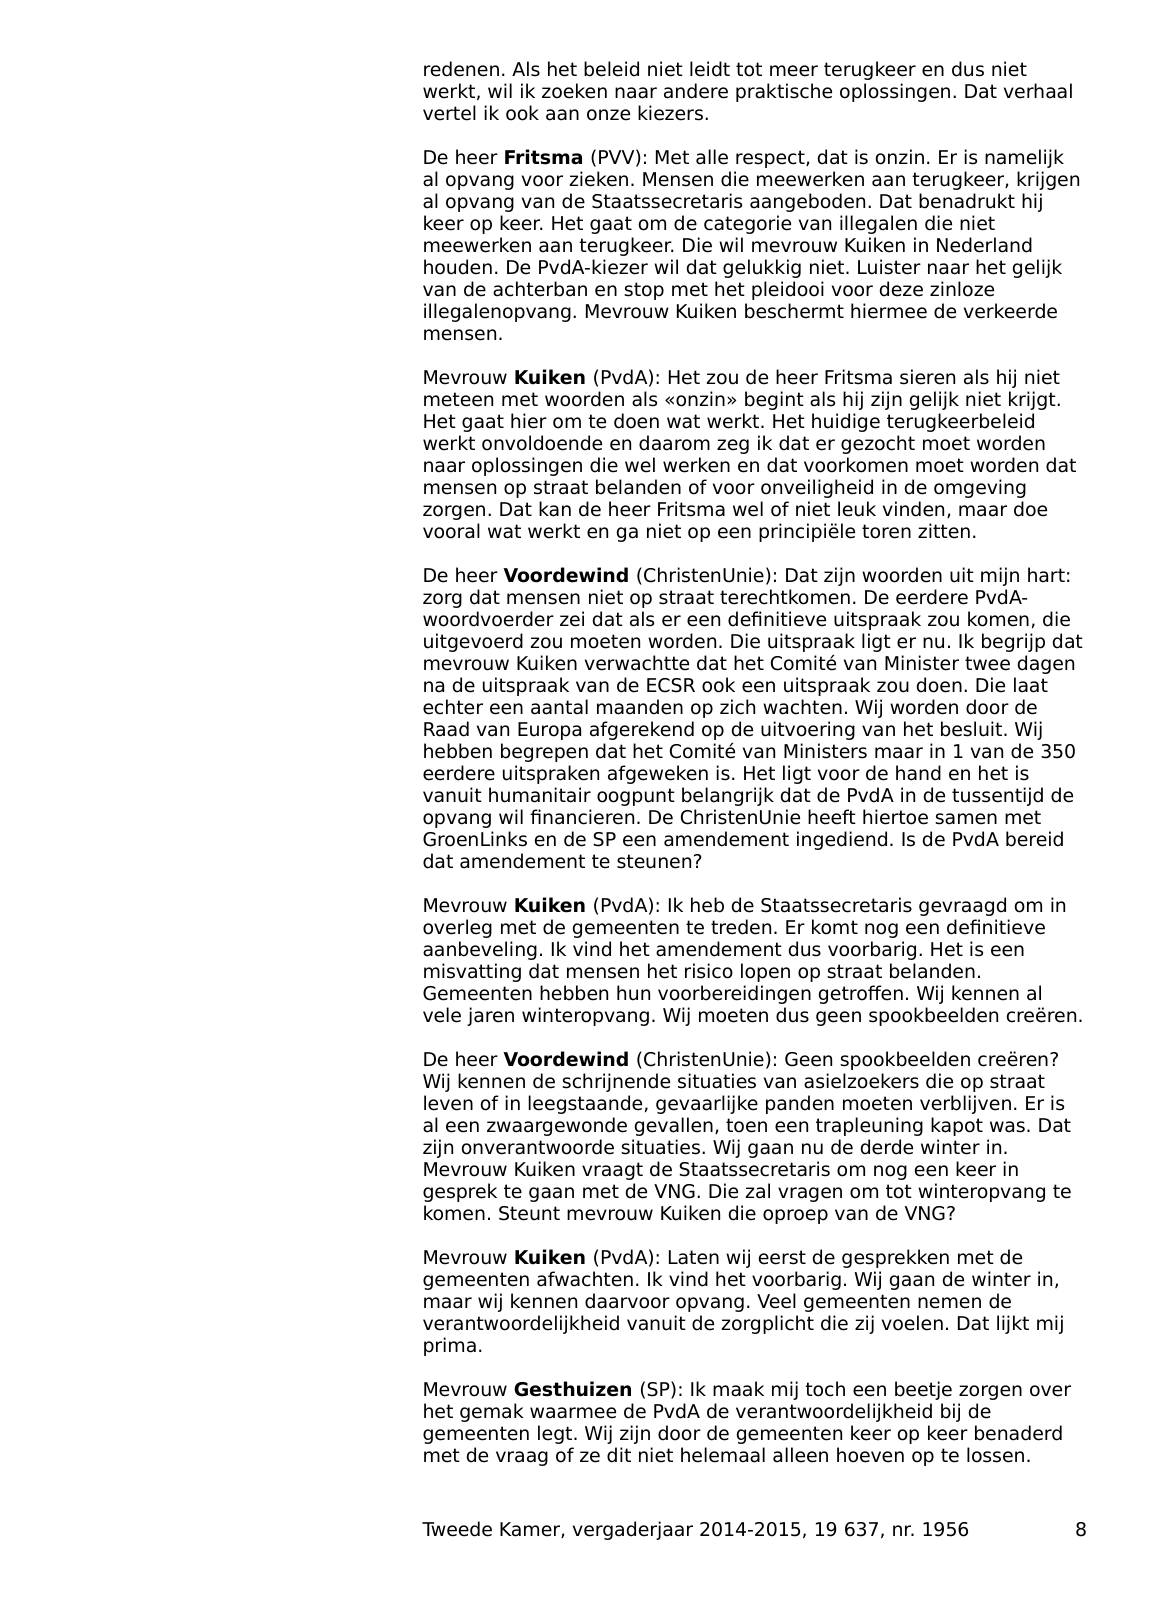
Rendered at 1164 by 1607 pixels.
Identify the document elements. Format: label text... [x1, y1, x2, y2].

text De heer Fritsma (PVV): Met alle respect, dat is onzin. Er is namelijk al opvang voor zieken. Mensen die meewerken aan terugkeer, krijgen al opvang van de Staatssecretaris aangeboden. Dat benadrukt hij keer op keer. Het gaat om de categorie van illegalen die niet meewerken aan terugkeer. Die wil mevrouw Kuiken in Nederland houden. De PvdA-kiezer wil dat gelukkig niet. Luister naar het gelijk van de achterban en stop met het pleidooi voor deze zinloze illegalenopvang. Mevrouw Kuiken beschermt hiermee de verkeerde mensen. [422, 147, 1087, 345]
text De heer Voordewind (ChristenUnie): Geen spookbeelden creëren? Wij kennen de schrijnende situaties van asielzoekers die op straat leven of in leegstaande, gevaarlijke panden moeten verblijven. Er is al een zwaargewonde gevallen, toen een trapleuning kapot was. Dat zijn onverantwoorde situaties. Wij gaan nu de derde winter in. Mevrouw Kuiken vraagt de Staatssecretaris om nog een keer in gesprek te gaan met de VNG. Die zal vragen om tot winteropvang te komen. Steunt mevrouw Kuiken die oproep van de VNG? [422, 1049, 1087, 1225]
text Mevrouw Kuiken (PvdA): Ik heb de Staatssecretaris gevraagd om in overleg met de gemeenten te treden. Er komt nog een definitieve aanbeveling. Ik vind het amendement dus voorbarig. Het is een misvatting dat mensen het risico lopen op straat belanden. Gemeenten hebben hun voorbereidingen getroffen. Wij kennen al vele jaren winteropvang. Wij moeten dus geen spookbeelden creëren. [422, 895, 1087, 1027]
text Mevrouw Kuiken (PvdA): Laten wij eerst de gesprekken met de gemeenten afwachten. Ik vind het voorbarig. Wij gaan de winter in, maar wij kennen daarvoor opvang. Veel gemeenten nemen de verantwoordelijkheid vanuit de zorgplicht die zij voelen. Dat lijkt mij prima. [422, 1247, 1087, 1357]
text Mevrouw Kuiken (PvdA): Het zou de heer Fritsma sieren als hij niet meteen met woorden als «onzin» begint als hij zijn gelijk niet krijgt. Het gaat hier om te doen wat werkt. Het huidige terugkeerbeleid werkt onvoldoende en daarom zeg ik dat er gezocht moet worden naar oplossingen die wel werken en dat voorkomen moet worden dat mensen op straat belanden of voor onveiligheid in de omgeving zorgen. Dat kan de heer Fritsma wel of niet leuk vinden, maar doe vooral wat werkt en ga niet op een principiële toren zitten. [422, 367, 1087, 543]
text redenen. Als het beleid niet leidt tot meer terugkeer en dus niet werkt, wil ik zoeken naar andere praktische oplossingen. Dat verhaal vertel ik ook aan onze kiezers. [422, 59, 1087, 125]
text De heer Voordewind (ChristenUnie): Dat zijn woorden uit mijn hart: zorg dat mensen niet op straat terechtkomen. De eerdere PvdA-woordvoerder zei dat als er een definitieve uitspraak zou komen, die uitgevoerd zou moeten worden. Die uitspraak ligt er nu. Ik begrijp dat mevrouw Kuiken verwachtte dat het Comité van Minister twee dagen na de uitspraak van de ECSR ook een uitspraak zou doen. Die laat echter een aantal maanden op zich wachten. Wij worden door de Raad van Europa afgerekend op de uitvoering van het besluit. Wij hebben begrepen dat het Comité van Ministers maar in 1 van de 350 eerdere uitspraken afgeweken is. Het ligt voor de hand en het is vanuit humanitair oogpunt belangrijk dat de PvdA in de tussentijd de opvang wil financieren. De ChristenUnie heeft hiertoe samen met GroenLinks en de SP een amendement ingediend. Is de PvdA bereid dat amendement te steunen? [422, 565, 1087, 873]
text Mevrouw Gesthuizen (SP): Ik maak mij toch een beetje zorgen over het gemak waarmee de PvdA de verantwoordelijkheid bij de gemeenten legt. Wij zijn door de gemeenten keer op keer benaderd met de vraag of ze dit niet helemaal alleen hoeven op te lossen. [422, 1379, 1087, 1467]
